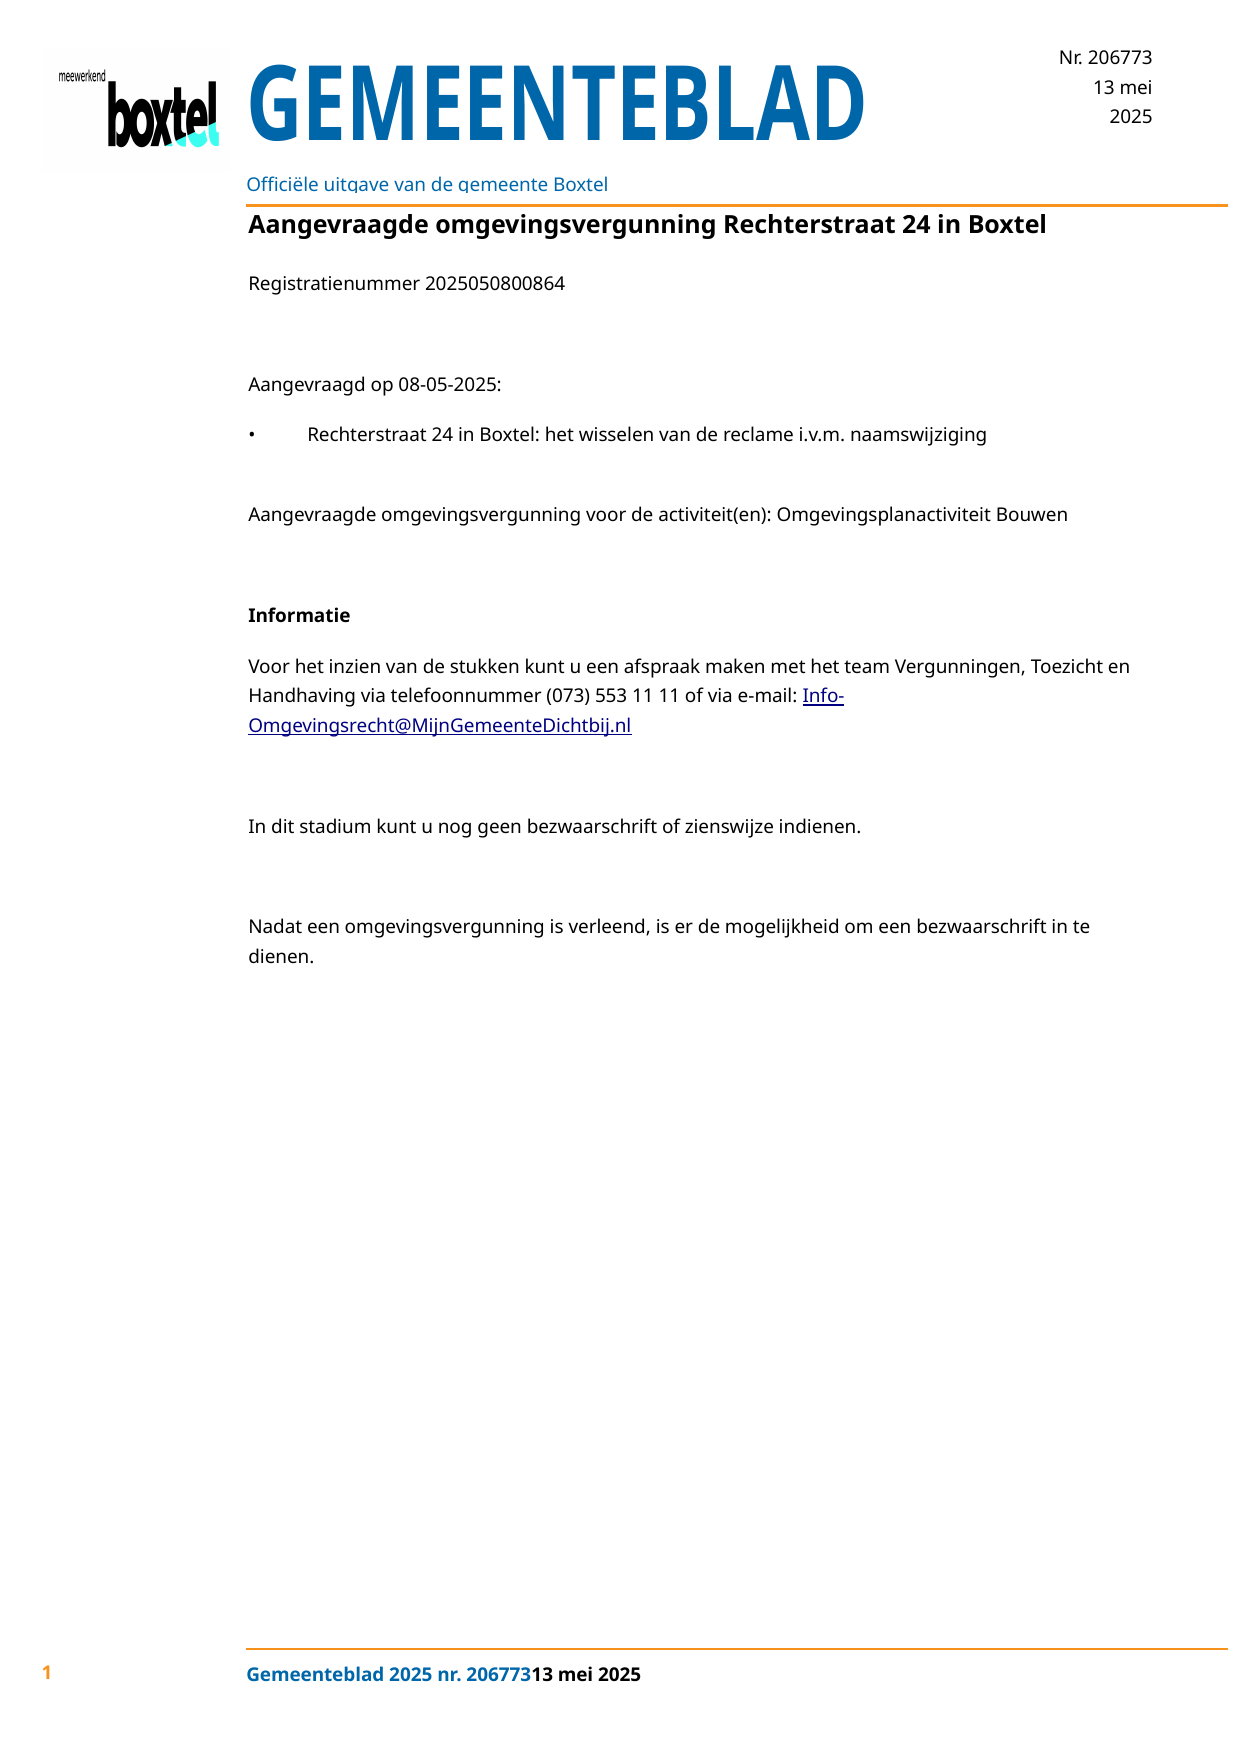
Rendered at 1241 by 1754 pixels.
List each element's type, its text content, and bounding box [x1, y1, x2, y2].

text Registratienummer 2025050800864 [248, 270, 1152, 296]
text Nadat een omgevingsvergunning is verleend, is er de mogelijkheid om een bezwaarschrift in te dienen. [248, 914, 1152, 969]
picture [41, 47, 231, 172]
text Aangevraagde omgevingsvergunning voor de activiteit(en): Omgevingsplanactiviteit Bouwen [248, 502, 1152, 527]
text Informatie [248, 602, 1152, 628]
list Rechterstraat 24 in Boxtel: het wisselen van de reclame i.v.m. naamswijziging [248, 422, 1152, 447]
text Aangevraagde omgevingsvergunning Rechterstraat 24 in Boxtel [248, 207, 1152, 241]
text Voor het inzien van de stukken kunt u een afspraak maken met het team Vergunningen, Toezicht en Handhaving via telefoonnummer (073) 553 11 11 of via e-mail: Info-Omgevingsrecht@MijnGemeenteDichtbij.nl [248, 653, 1152, 738]
text In dit stadium kunt u nog geen bezwaarschrift of zienswijze indienen. [248, 813, 1152, 838]
text Aangevraagd op 08-05-2025: [248, 371, 1152, 397]
